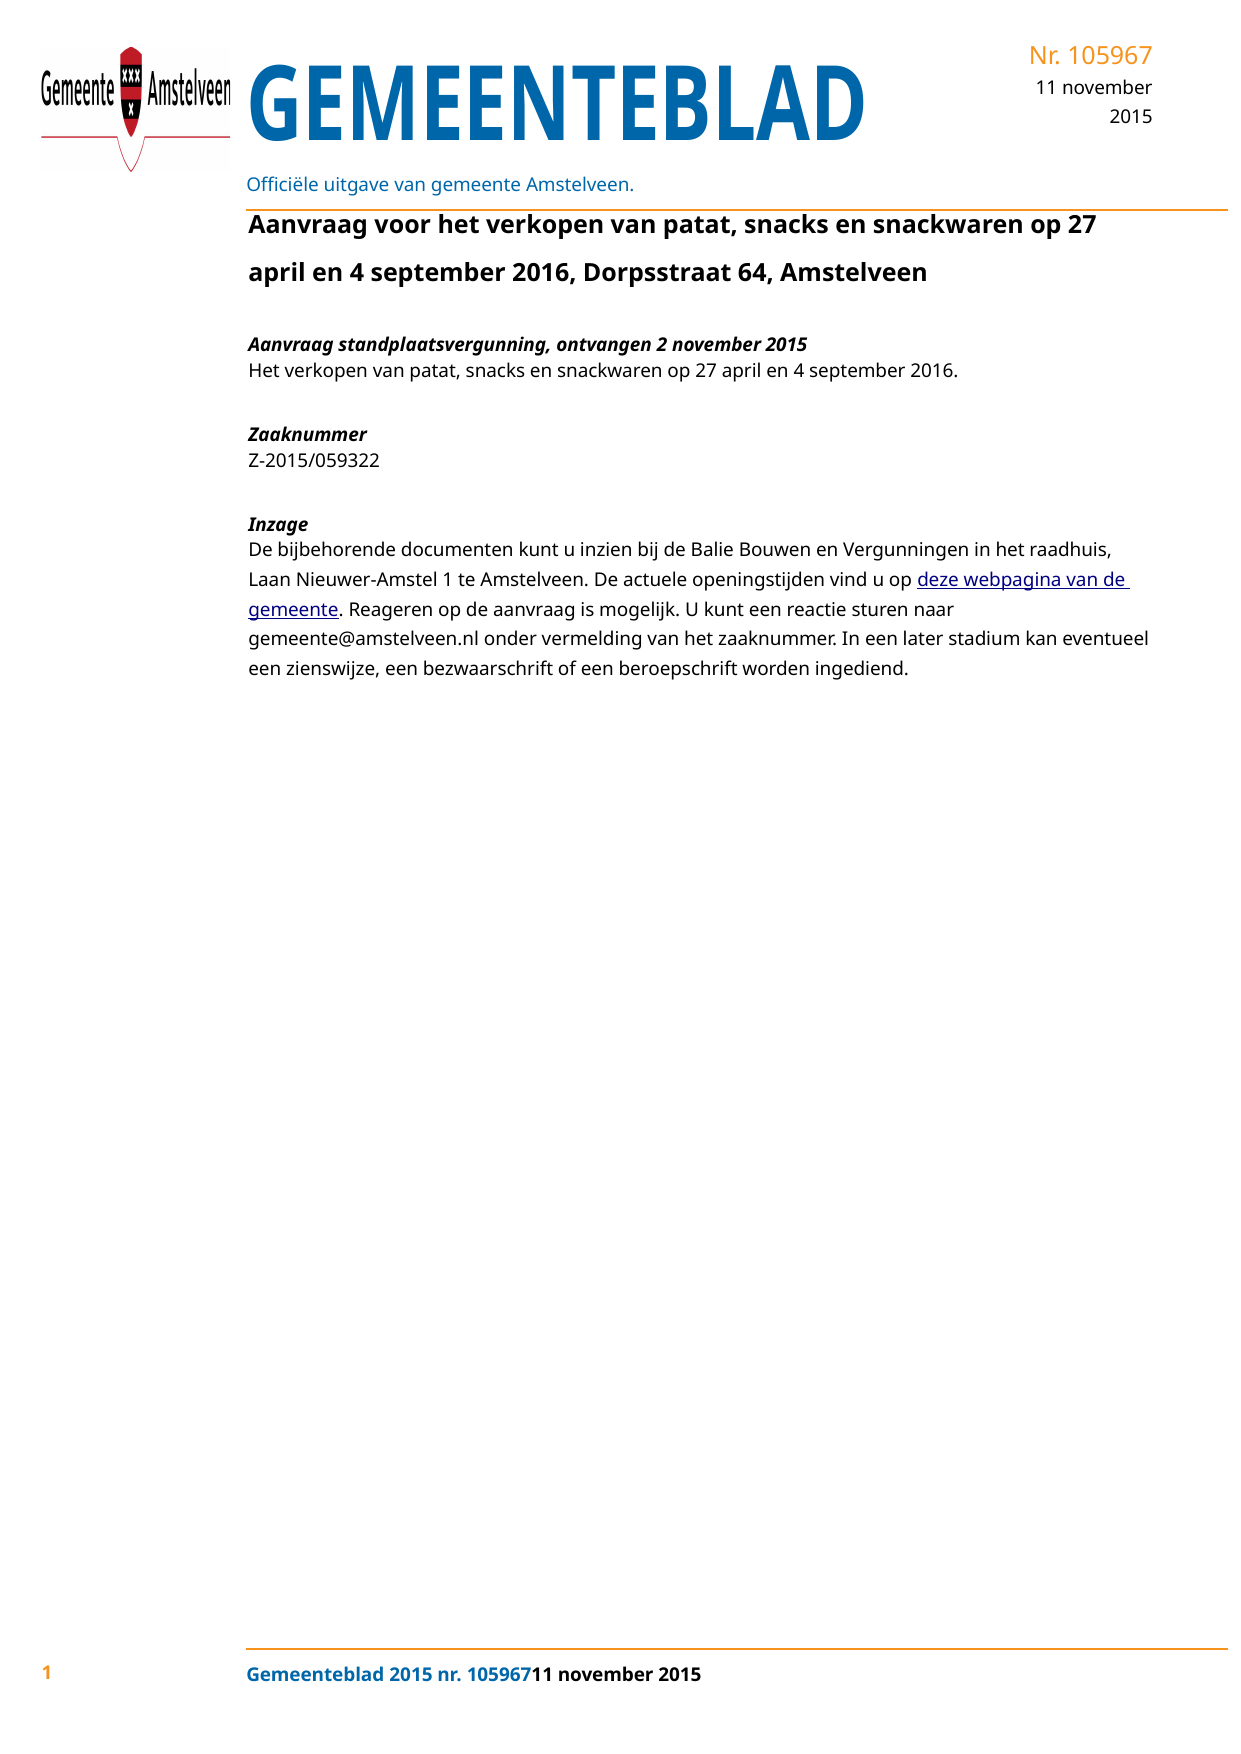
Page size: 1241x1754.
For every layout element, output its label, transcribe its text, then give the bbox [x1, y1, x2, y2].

picture [41, 47, 231, 172]
text Aanvraag standplaatsvergunning, ontvangen 2 november 2015 [248, 331, 1152, 357]
text De bijbehorende documenten kunt u inzien bij de Balie Bouwen en Vergunningen in het raadhuis, Laan Nieuwer-Amstel 1 te Amstelveen. De actuele openingstijden vind u op deze webpagina van de gemeente. Reageren op de aanvraag is mogelijk. U kunt een reactie sturen naar gemeente@amstelveen.nl onder vermelding van het zaaknummer. In een later stadium kan eventueel een zienswijze, een bezwaarschrift of een beroepschrift worden ingediend. [248, 537, 1152, 681]
text Aanvraag voor het verkopen van patat, snacks en snackwaren op 27 april en 4 september 2016, Dorpsstraat 64, Amstelveen [248, 211, 1152, 288]
text Zaaknummer [248, 421, 1152, 447]
text Inzage [248, 511, 1152, 537]
text Het verkopen van patat, snacks en snackwaren op 27 april en 4 september 2016. [248, 357, 1152, 383]
text Z-2015/059322 [248, 447, 1152, 473]
